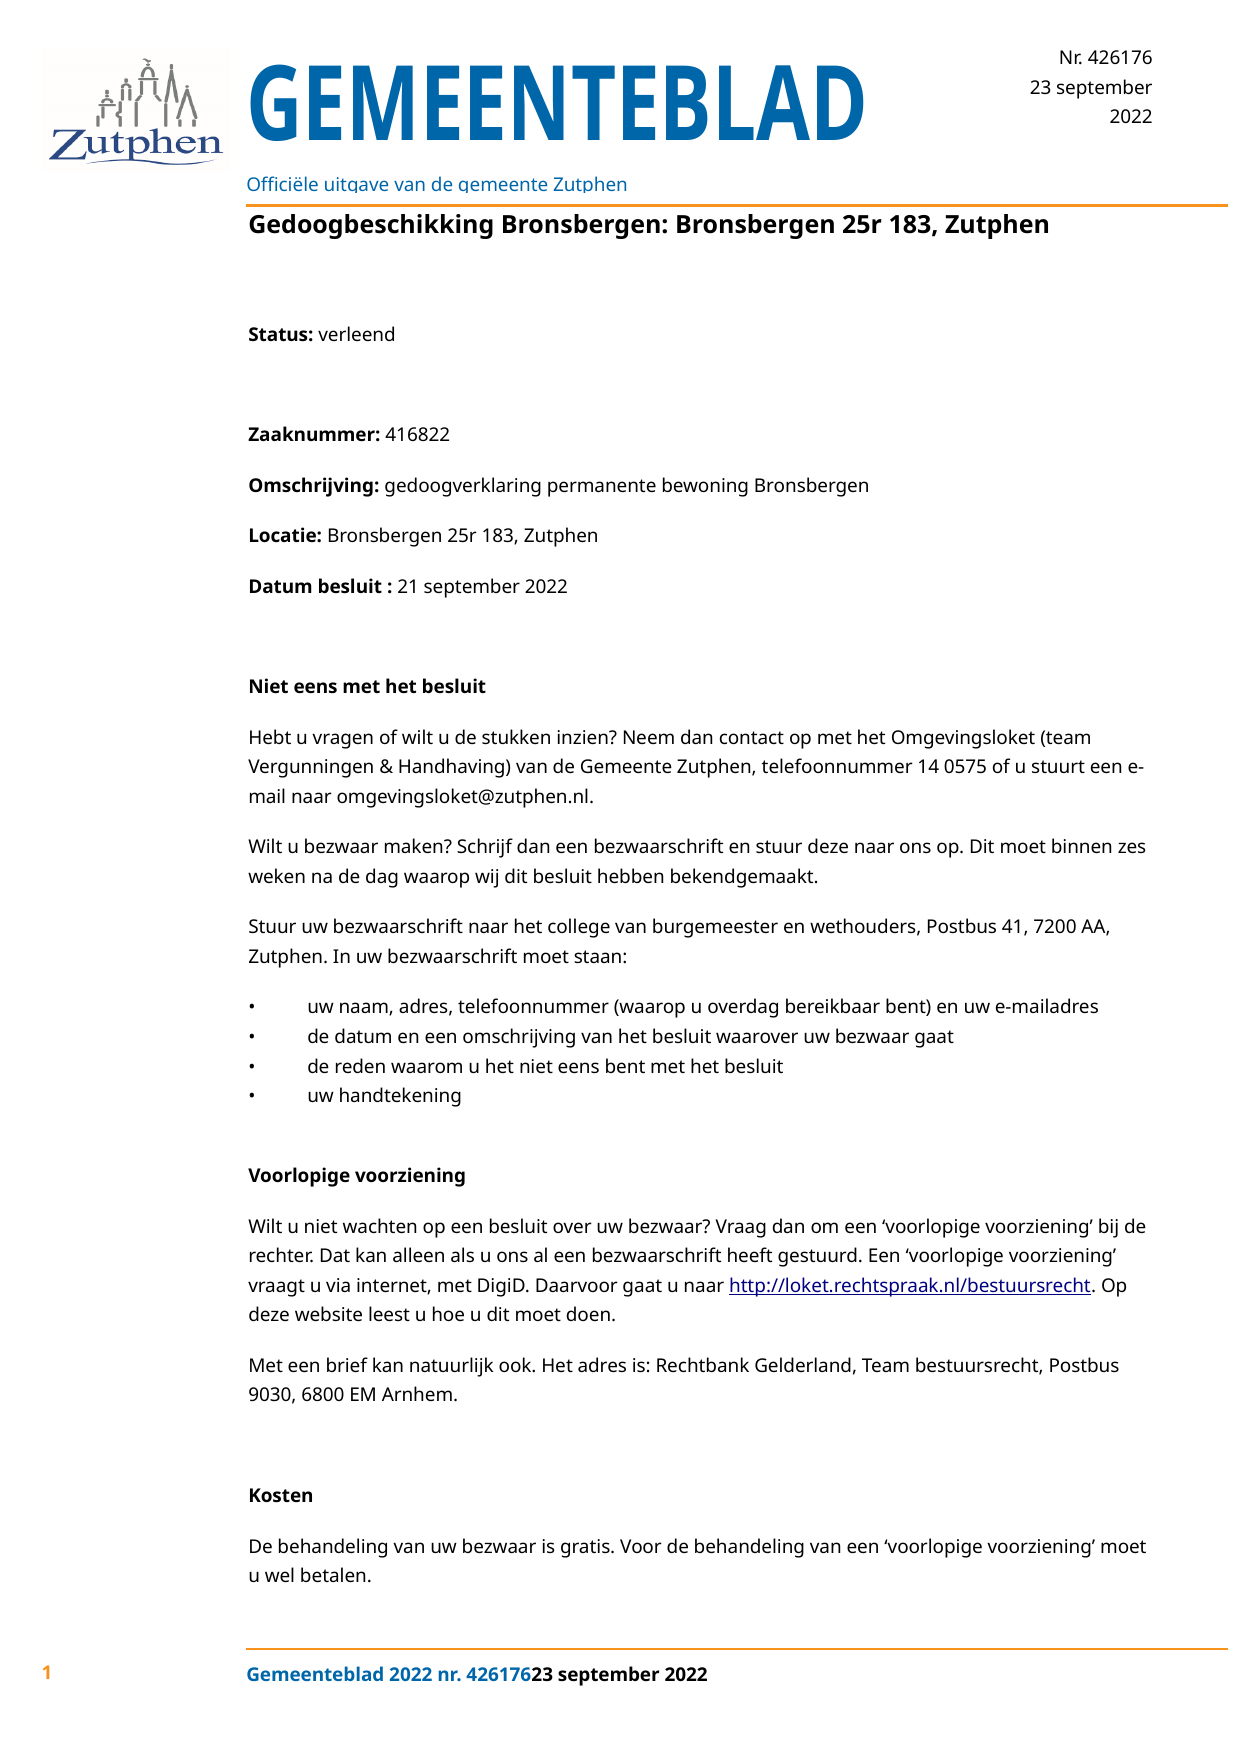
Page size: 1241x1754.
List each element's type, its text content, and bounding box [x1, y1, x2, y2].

text Locatie: Bronsbergen 25r 183, Zutphen [248, 522, 1152, 548]
text Omschrijving: gedoogverklaring permanente bewoning Bronsbergen [248, 472, 1152, 498]
text Met een brief kan natuurlijk ook. Het adres is: Rechtbank Gelderland, Team bestuursrecht, Postbus 9030, 6800 EM Arnhem. [248, 1352, 1152, 1407]
text Datum besluit : 21 september 2022 [248, 573, 1152, 598]
text Zaaknummer: 416822 [248, 422, 1152, 447]
text Stuur uw bezwaarschrift naar het college van burgemeester en wethouders, Postbus 41, 7200 AA, Zutphen. In uw bezwaarschrift moet staan: [248, 914, 1152, 969]
text Wilt u niet wachten op een besluit over uw bezwaar? Vraag dan om een ‘voorlopige voorziening’ bij de rechter. Dat kan alleen als u ons al een bezwaarschrift heeft gestuurd. Een ‘voorlopige voorziening’ vraagt u via internet, met DigiD. Daarvoor gaat u naar http://loket.rechtspraak.nl/bestuursrecht. Op deze website leest u hoe u dit moet doen. [248, 1213, 1152, 1327]
list uw naam, adres, telefoonnummer (waarop u overdag bereikbaar bent) en uw e-mailadres [248, 994, 1152, 1019]
text De behandeling van uw bezwaar is gratis. Voor de behandeling van een ‘voorlopige voorziening’ moet u wel betalen. [248, 1533, 1152, 1588]
text Niet eens met het besluit [248, 674, 1152, 699]
picture [41, 47, 231, 172]
text Gedoogbeschikking Bronsbergen: Bronsbergen 25r 183, Zutphen [248, 207, 1152, 241]
text Wilt u bezwaar maken? Schrijf dan een bezwaarschrift en stuur deze naar ons op. Dit moet binnen zes weken na de dag waarop wij dit besluit hebben bekendgemaakt. [248, 834, 1152, 889]
list uw handtekening [248, 1082, 1152, 1108]
text Status: verleend [248, 321, 1152, 346]
list de datum en een omschrijving van het besluit waarover uw bezwaar gaat [248, 1023, 1152, 1049]
text Kosten [248, 1482, 1152, 1508]
text Voorlopige voorziening [248, 1162, 1152, 1188]
text Hebt u vragen of wilt u de stukken inzien? Neem dan contact op met het Omgevingsloket (team Vergunningen & Handhaving) van de Gemeente Zutphen, telefoonnummer 14 0575 of u stuurt een e-mail naar omgevingsloket@zutphen.nl. [248, 724, 1152, 809]
list de reden waarom u het niet eens bent met het besluit [248, 1053, 1152, 1078]
